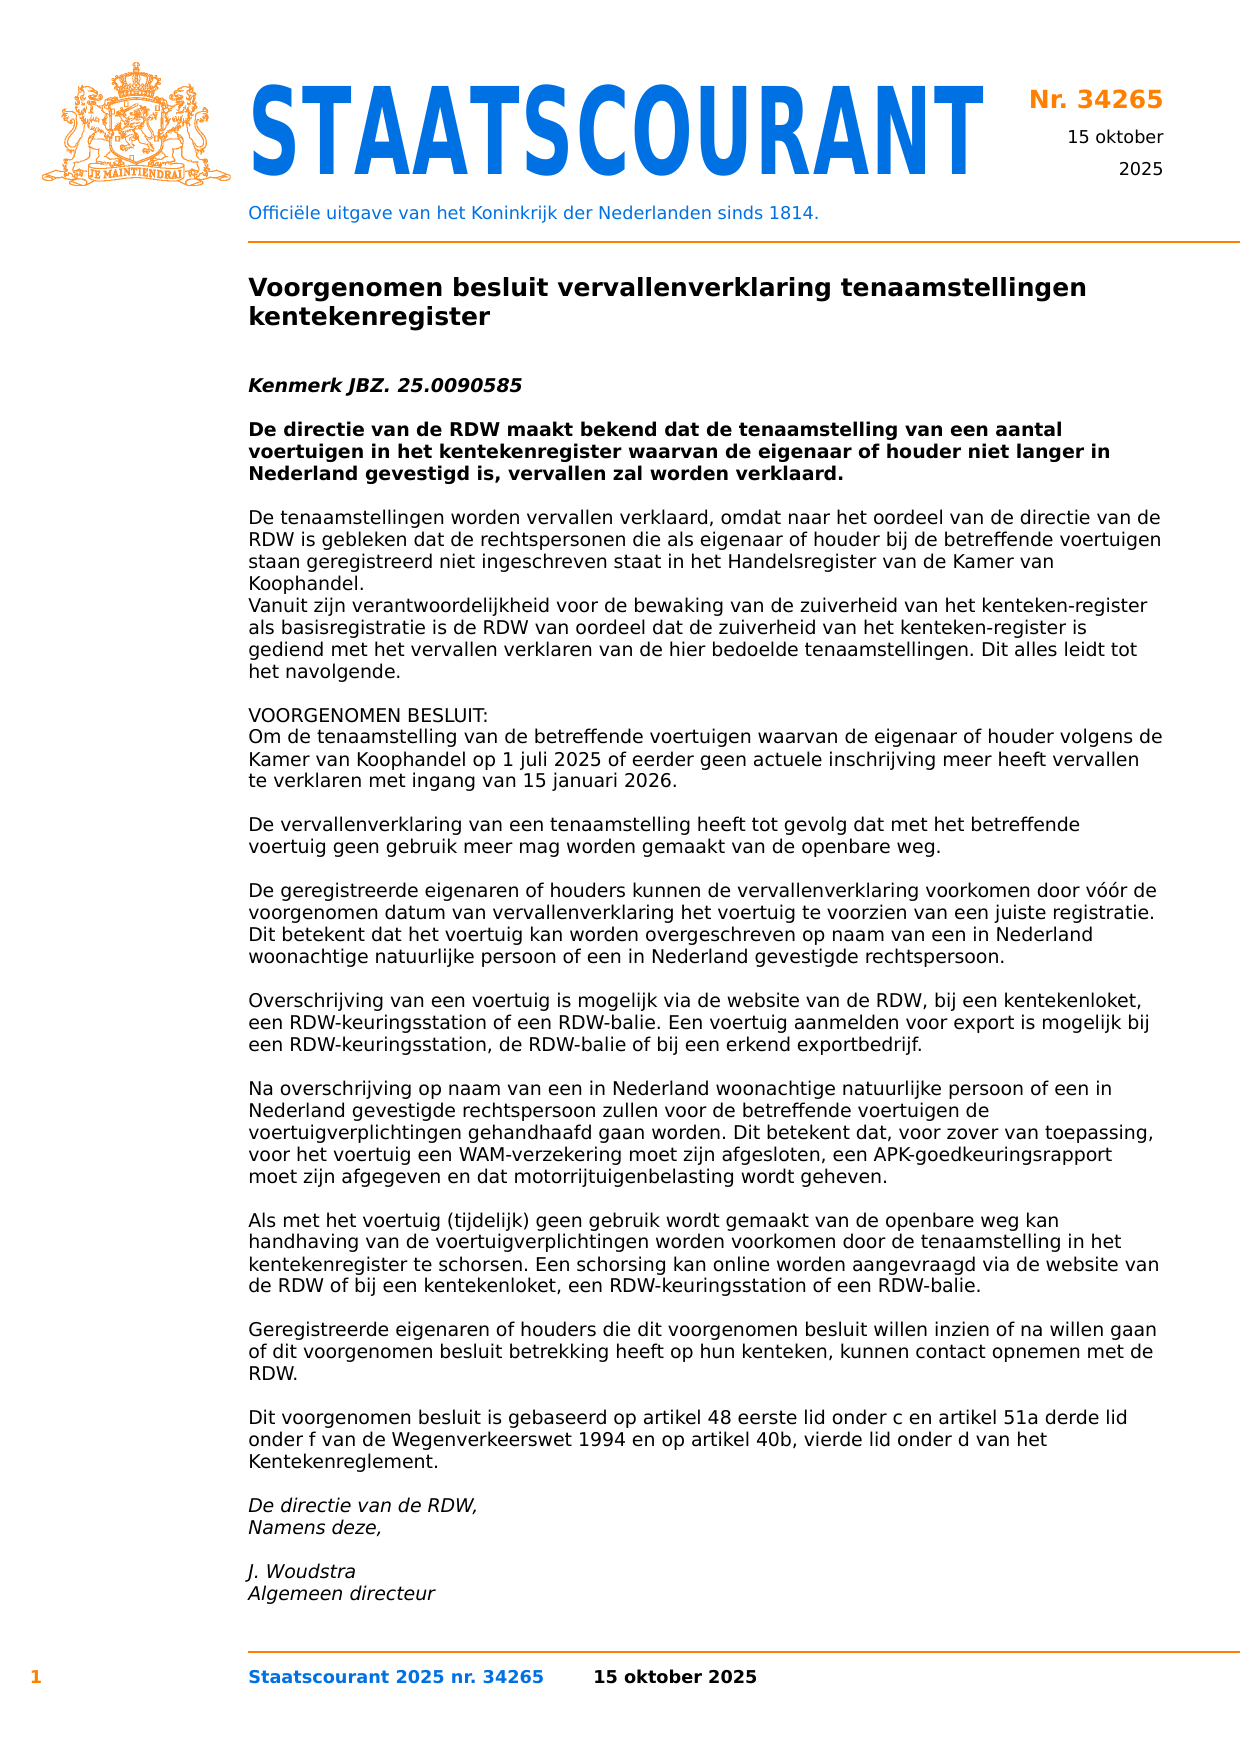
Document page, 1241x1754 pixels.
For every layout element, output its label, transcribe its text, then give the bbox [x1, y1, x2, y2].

text De directie van de RDW maakt bekend dat de tenaamstelling van een aantal voertuigen in het kentekenregister waarvan de eigenaar of houder niet langer in Nederland gevestigd is, vervallen zal worden verklaard. [248, 419, 1163, 485]
text Overschrijving van een voertuig is mogelijk via de website van de RDW, bij een kentekenloket, een RDW-keuringsstation of een RDW-balie. Een voertuig aanmelden voor export is mogelijk bij een RDW-keuringsstation, de RDW-balie of bij een erkend exportbedrijf. [248, 990, 1163, 1056]
text Na overschrijving op naam van een in Nederland woonachtige natuurlijke persoon of een in Nederland gevestigde rechtspersoon zullen voor de betreffende voertuigen de voertuigverplichtingen gehandhaafd gaan worden. Dit betekent dat, voor zover van toepassing, voor het voertuig een WAM-verzekering moet zijn afgesloten, een APK-goedkeuringsrapport moet zijn afgegeven en dat motorrijtuigenbelasting wordt geheven. [248, 1078, 1163, 1188]
table_cell 15 oktober [998, 121, 1240, 153]
text De geregistreerde eigenaren of houders kunnen de vervallenverklaring voorkomen door vóór de voorgenomen datum van vervallenverklaring het voertuig te voorzien van een juiste registratie. Dit betekent dat het voertuig kan worden overgeschreven op naam van een in Nederland woonachtige natuurlijke persoon of een in Nederland gevestigde rechtspersoon. [248, 880, 1163, 968]
text Als met het voertuig (tijdelijk) geen gebruik wordt gemaakt van de openbare weg kan handhaving van de voertuigverplichtingen worden voorkomen door de tenaamstelling in het kentekenregister te schorsen. Een schorsing kan online worden aangevraagd via de website van de RDW of bij een kentekenloket, een RDW-keuringsstation of een RDW-balie. [248, 1209, 1163, 1297]
text Geregistreerde eigenaren of houders die dit voorgenomen besluit willen inzien of na willen gaan of dit voorgenomen besluit betrekking heeft op hun kenteken, kunnen contact opnemen met de RDW. [248, 1319, 1163, 1385]
text De directie van de RDW, Namens deze, J. Woudstra Algemeen directeur [248, 1495, 1163, 1605]
table_cell 2025 [998, 153, 1240, 203]
text Kenmerk JBZ. 25.0090585 [248, 375, 1163, 397]
text De vervallenverklaring van een tenaamstelling heeft tot gevolg dat met het betreffende voertuig geen gebruik meer mag worden gemaakt van de openbare weg. [248, 814, 1163, 858]
text Dit voorgenomen besluit is gebaseerd op artikel 48 eerste lid onder c en artikel 51a derde lid onder f van de Wegenverkeerswet 1994 en op artikel 40b, vierde lid onder d van het Kentekenreglement. [248, 1407, 1163, 1473]
text VOORGENOMEN BESLUIT: [248, 704, 1163, 726]
table_header [25, 62, 248, 241]
picture [41, 62, 231, 186]
subtitle Voorgenomen besluit vervallenverklaring tenaamstellingen kentekenregister [248, 273, 1163, 331]
table_header STAATSCOURANT [248, 62, 998, 203]
text Om de tenaamstelling van de betreffende voertuigen waarvan de eigenaar of houder volgens de Kamer van Koophandel op 1 juli 2025 of eerder geen actuele inschrijving meer heeft vervallen te verklaren met ingang van 15 januari 2026. [248, 726, 1163, 792]
text De tenaamstellingen worden vervallen verklaard, omdat naar het oordeel van de directie van de RDW is gebleken dat de rechtspersonen die als eigenaar of houder bij de betreffende voertuigen staan geregistreerd niet ingeschreven staat in het Handelsregister van de Kamer van Koophandel. [248, 507, 1163, 595]
table_header Nr. 34265 [998, 62, 1240, 121]
table_cell Officiële uitgave van het Koninkrijk der Nederlanden sinds 1814. [248, 203, 1240, 241]
text Vanuit zijn verantwoordelijkheid voor de bewaking van de zuiverheid van het kenteken-register als basisregistratie is de RDW van oordeel dat de zuiverheid van het kenteken-register is gediend met het vervallen verklaren van de hier bedoelde tenaamstellingen. Dit alles leidt tot het navolgende. [248, 595, 1163, 683]
